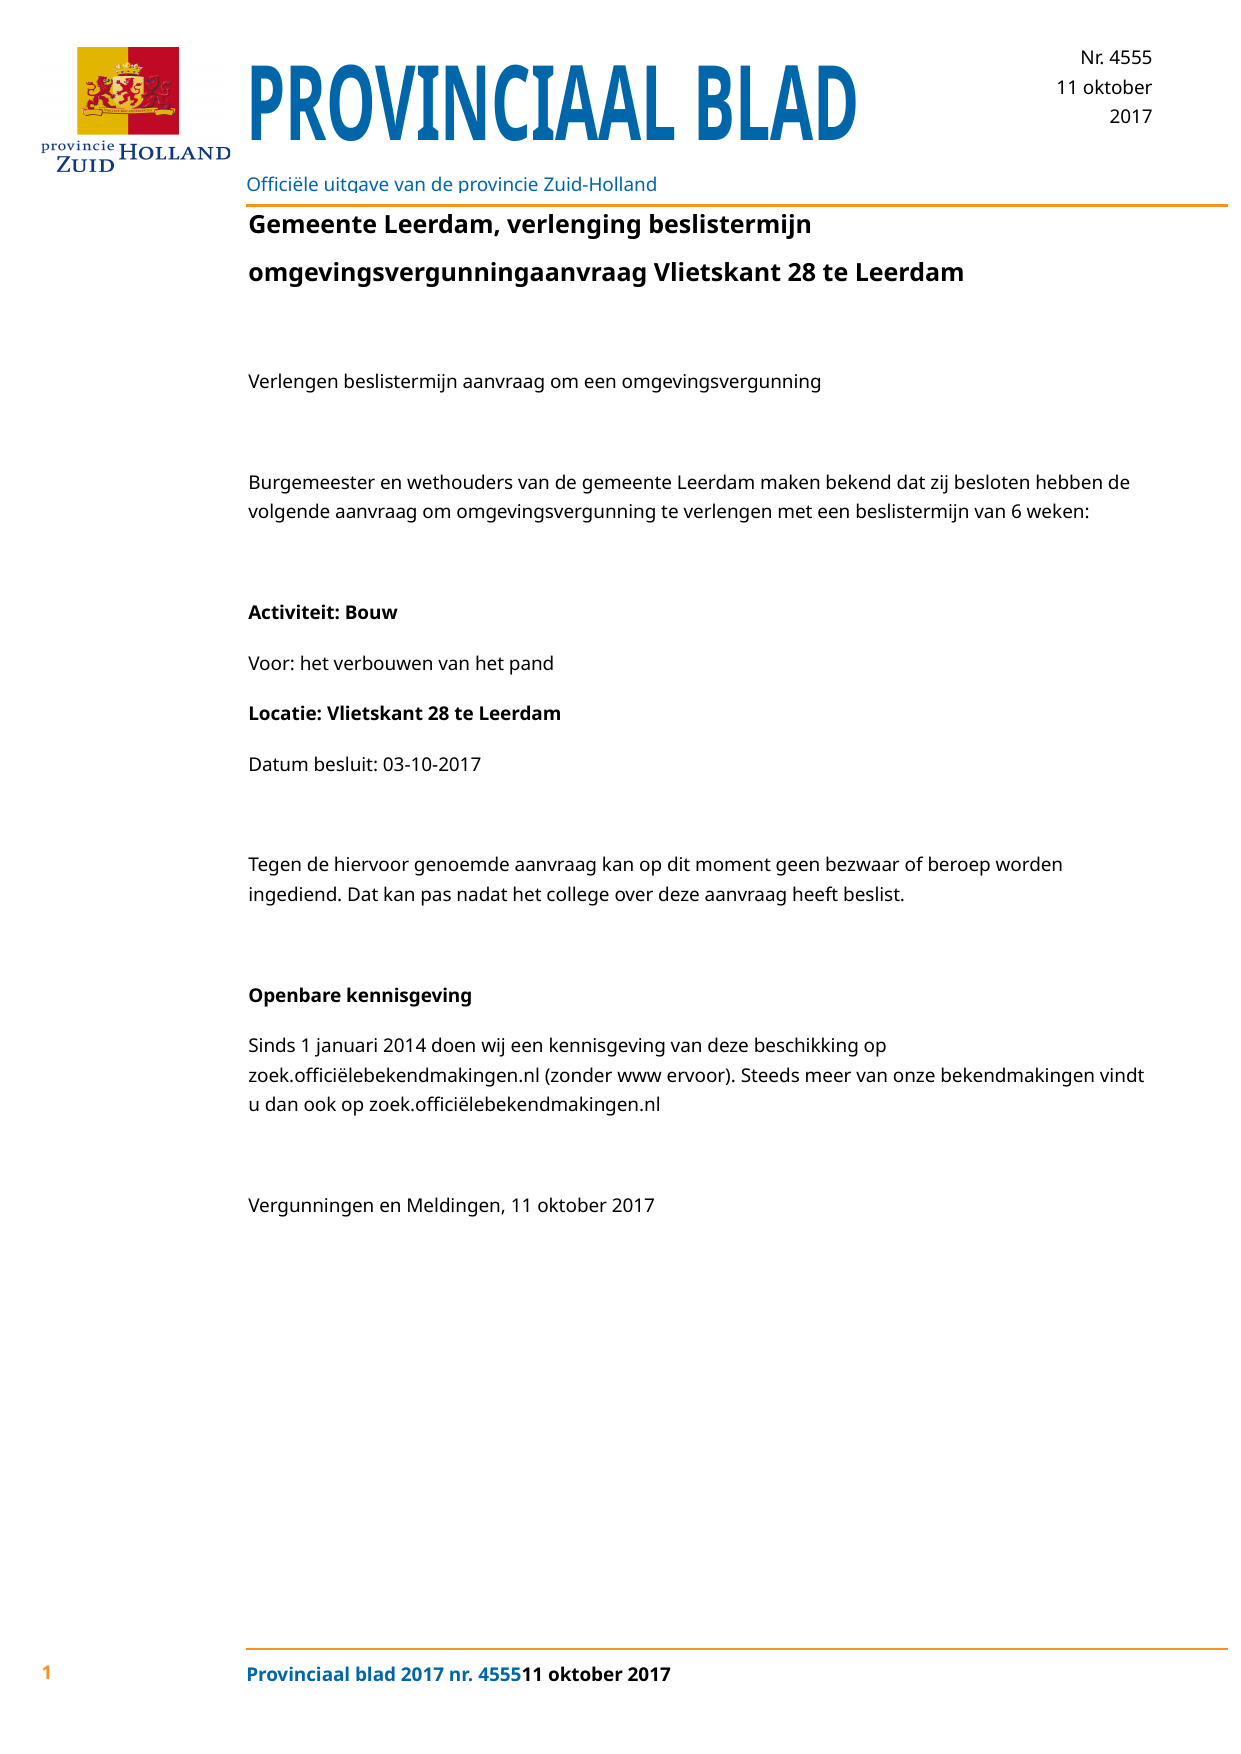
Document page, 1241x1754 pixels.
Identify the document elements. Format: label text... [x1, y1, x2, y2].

text Gemeente Leerdam, verlenging beslistermijn omgevingsvergunningaanvraag Vlietskant 28 te Leerdam [248, 207, 1152, 288]
text Vergunningen en Meldingen, 11 oktober 2017 [248, 1192, 1152, 1218]
text Sinds 1 januari 2014 doen wij een kennisgeving van deze beschikking op zoek.officiëlebekendmakingen.nl (zonder www ervoor). Steeds meer van onze bekendmakingen vindt u dan ook op zoek.officiëlebekendmakingen.nl [248, 1032, 1152, 1117]
text Openbare kennisgeving [248, 982, 1152, 1008]
text Tegen de hiervoor genoemde aanvraag kan op dit moment geen bezwaar of beroep worden ingediend. Dat kan pas nadat het college over deze aanvraag heeft beslist. [248, 852, 1152, 907]
text Datum besluit: 03-10-2017 [248, 751, 1152, 777]
text Voor: het verbouwen van het pand [248, 650, 1152, 676]
text Burgemeester en wethouders van de gemeente Leerdam maken bekend dat zij besloten hebben de volgende aanvraag om omgevingsvergunning te verlengen met een beslistermijn van 6 weken: [248, 469, 1152, 524]
text Verlengen beslistermijn aanvraag om een omgevingsvergunning [248, 368, 1152, 394]
text Activiteit: Bouw [248, 599, 1152, 625]
text Locatie: Vlietskant 28 te Leerdam [248, 700, 1152, 726]
picture [41, 47, 231, 172]
